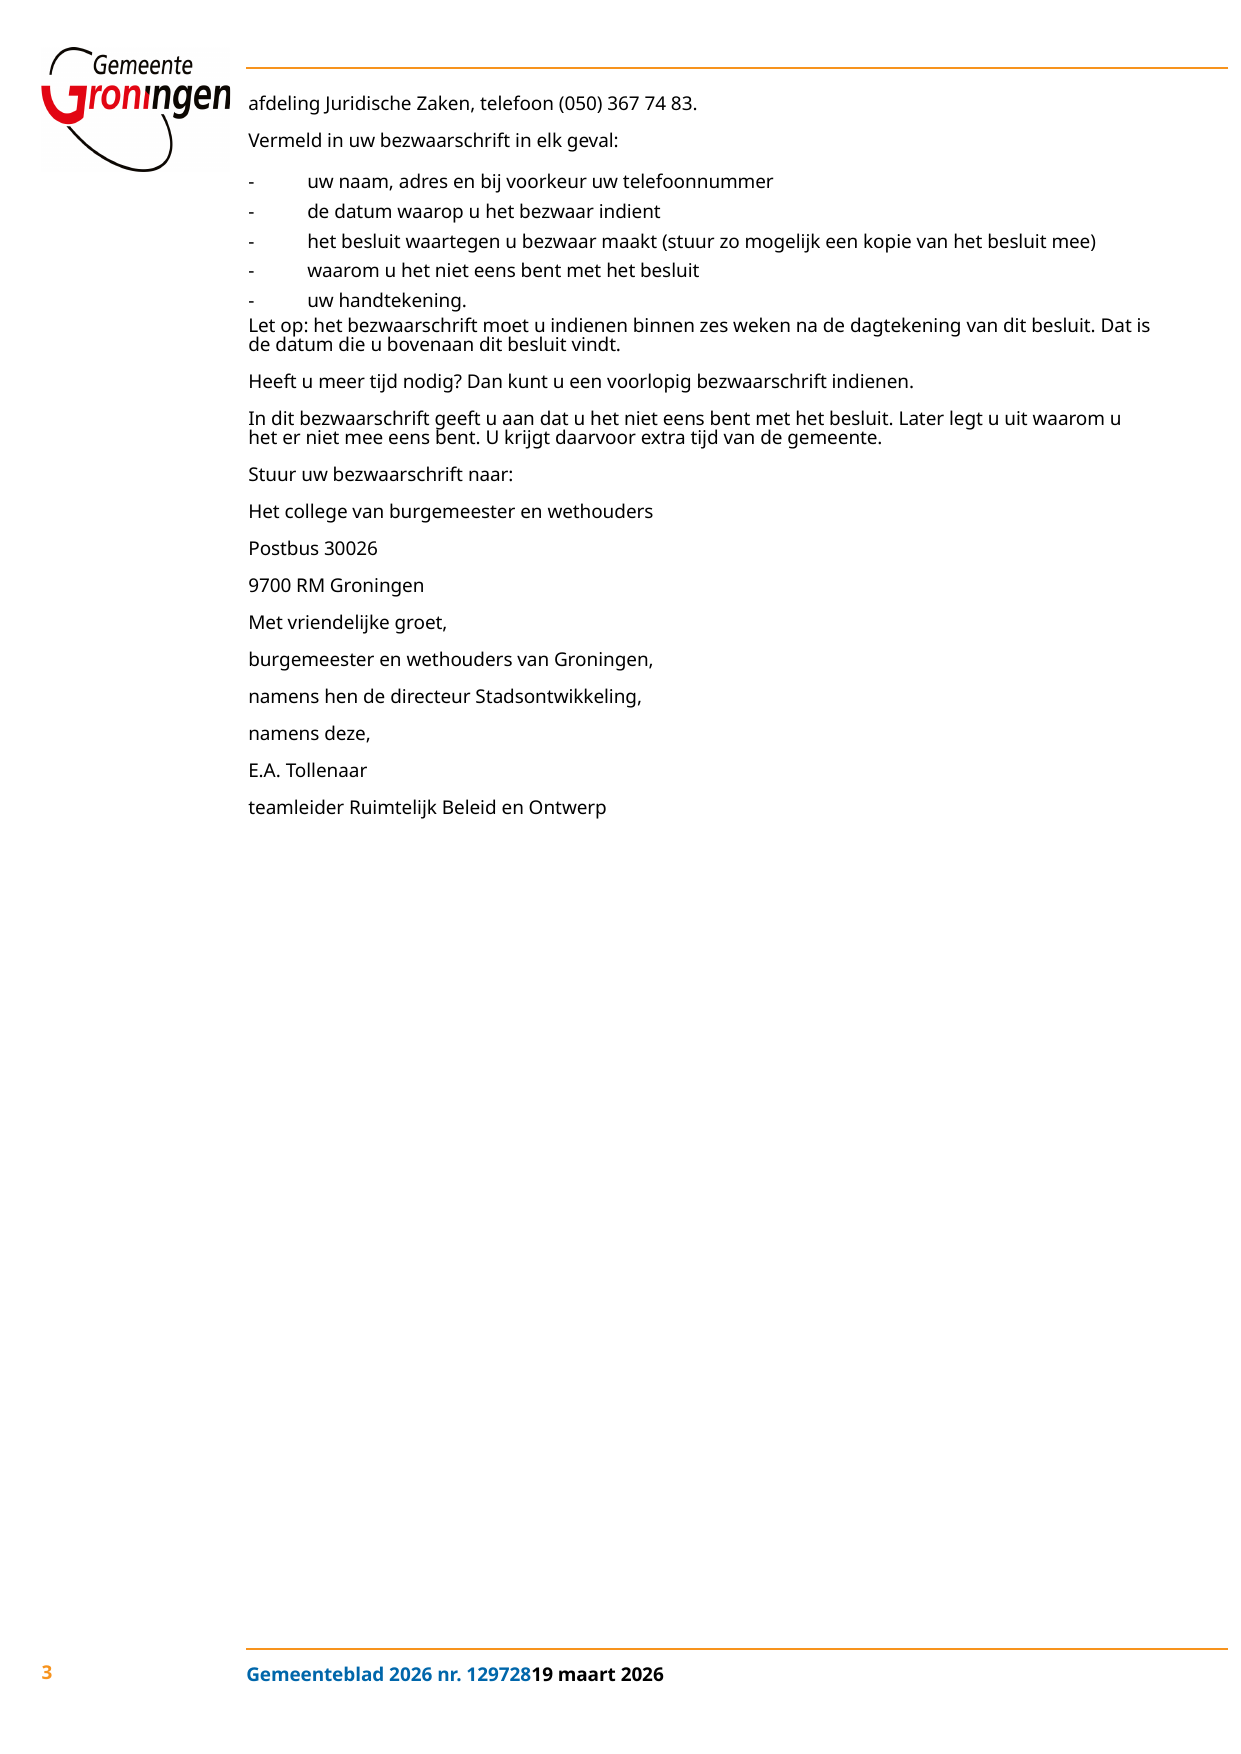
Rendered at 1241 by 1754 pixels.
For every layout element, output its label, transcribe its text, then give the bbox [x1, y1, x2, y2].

text namens deze, [248, 725, 1152, 744]
list uw naam, adres en bij voorkeur uw telefoonnummer [248, 169, 1152, 194]
text afdeling Juridische Zaken, telefoon (050) 367 74 83. [248, 95, 1152, 114]
text Stuur uw bezwaarschrift naar: [248, 466, 1152, 485]
text namens hen de directeur Stadsontwikkeling, [248, 688, 1152, 707]
list de datum waarop u het bezwaar indient [248, 198, 1152, 224]
list uw handtekening. [248, 287, 1152, 313]
list het besluit waartegen u bezwaar maakt (stuur zo mogelijk een kopie van het besluit mee) [248, 228, 1152, 254]
text burgemeester en wethouders van Groningen, [248, 651, 1152, 670]
text Vermeld in uw bezwaarschrift in elk geval: [248, 132, 1152, 151]
text Let op: het bezwaarschrift moet u indienen binnen zes weken na de dagtekening van dit besluit. Dat is de datum die u bovenaan dit besluit vindt. [248, 317, 1152, 355]
picture [41, 47, 231, 172]
text 9700 RM Groningen [248, 577, 1152, 596]
text teamleider Ruimtelijk Beleid en Ontwerp [248, 799, 1152, 818]
text Het college van burgemeester en wethouders [248, 503, 1152, 522]
text E.A. Tollenaar [248, 762, 1152, 781]
text Postbus 30026 [248, 540, 1152, 559]
list waarom u het niet eens bent met het besluit [248, 257, 1152, 283]
text Heeft u meer tijd nodig? Dan kunt u een voorlopig bezwaarschrift indienen. [248, 373, 1152, 392]
text In dit bezwaarschrift geeft u aan dat u het niet eens bent met het besluit. Later legt u uit waarom u het er niet mee eens bent. U krijgt daarvoor extra tijd van de gemeente. [248, 410, 1152, 448]
text Met vriendelijke groet, [248, 614, 1152, 633]
